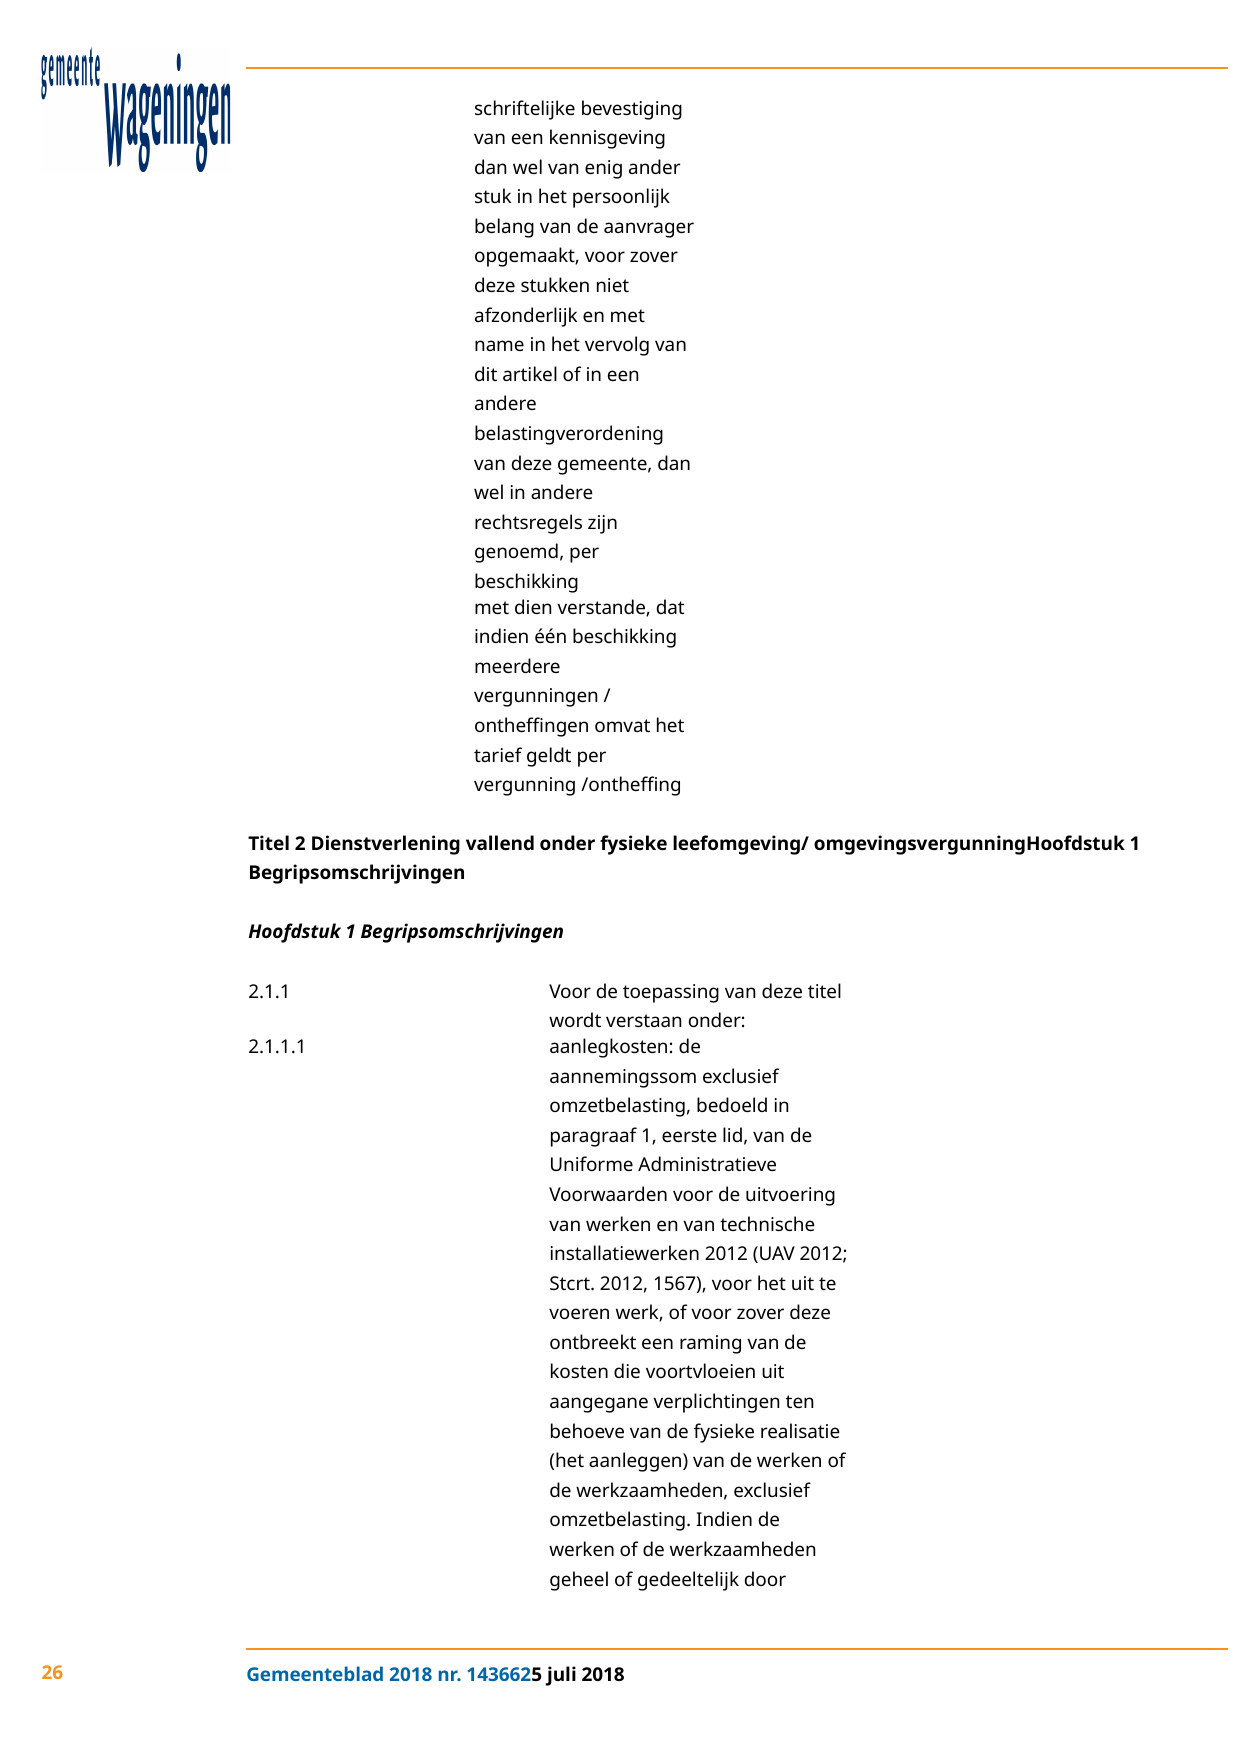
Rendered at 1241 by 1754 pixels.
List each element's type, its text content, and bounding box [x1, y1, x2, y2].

table_cell [700, 95, 926, 594]
text Hoofdstuk 1 Begripsomschrijvingen [248, 919, 1152, 944]
table_header 2.1.1 [248, 978, 549, 1033]
text Titel 2 Dienstverlening vallend onder fysieke leefomgeving/ omgevingsvergunningHoofdstuk 1 Begripsomschrijvingen [248, 830, 1152, 885]
table_cell schriftelijke bevestiging van een kennisgeving dan wel van enig ander stuk in het persoonlijk belang van de aanvrager opgemaakt, voor zover deze stukken niet afzonderlijk en met name in het vervolg van dit artikel of in een andere belastingverordening van deze gemeente, dan wel in andere rechtsregels zijn genoemd, per beschikking [474, 95, 700, 594]
table_cell [850, 1033, 1152, 1591]
table_cell met dien verstande, dat indien één beschikking meerdere vergunningen / ontheffingen omvat het tarief geldt per vergunning /ontheffing [474, 594, 700, 797]
table_header [850, 978, 1152, 1033]
table_cell [926, 95, 1152, 594]
table_cell 2.1.1.1 [248, 1033, 549, 1591]
table_header Voor de toepassing van deze titel wordt verstaan onder: [549, 978, 850, 1033]
table_cell [248, 594, 474, 797]
picture [41, 47, 231, 172]
table_cell [248, 95, 474, 594]
table_cell aanlegkosten: de aannemingssom exclusief omzetbelasting, bedoeld in paragraaf 1, eerste lid, van de Uniforme Administratieve Voorwaarden voor de uitvoering van werken en van technische installatiewerken 2012 (UAV 2012; Stcrt. 2012, 1567), voor het uit te voeren werk, of voor zover deze ontbreekt een raming van de kosten die voortvloeien uit aangegane verplichtingen ten behoeve van de fysieke realisatie (het aanleggen) van de werken of de werkzaamheden, exclusief omzetbelasting. Indien de werken of de werkzaamheden geheel of gedeeltelijk door [549, 1033, 850, 1591]
